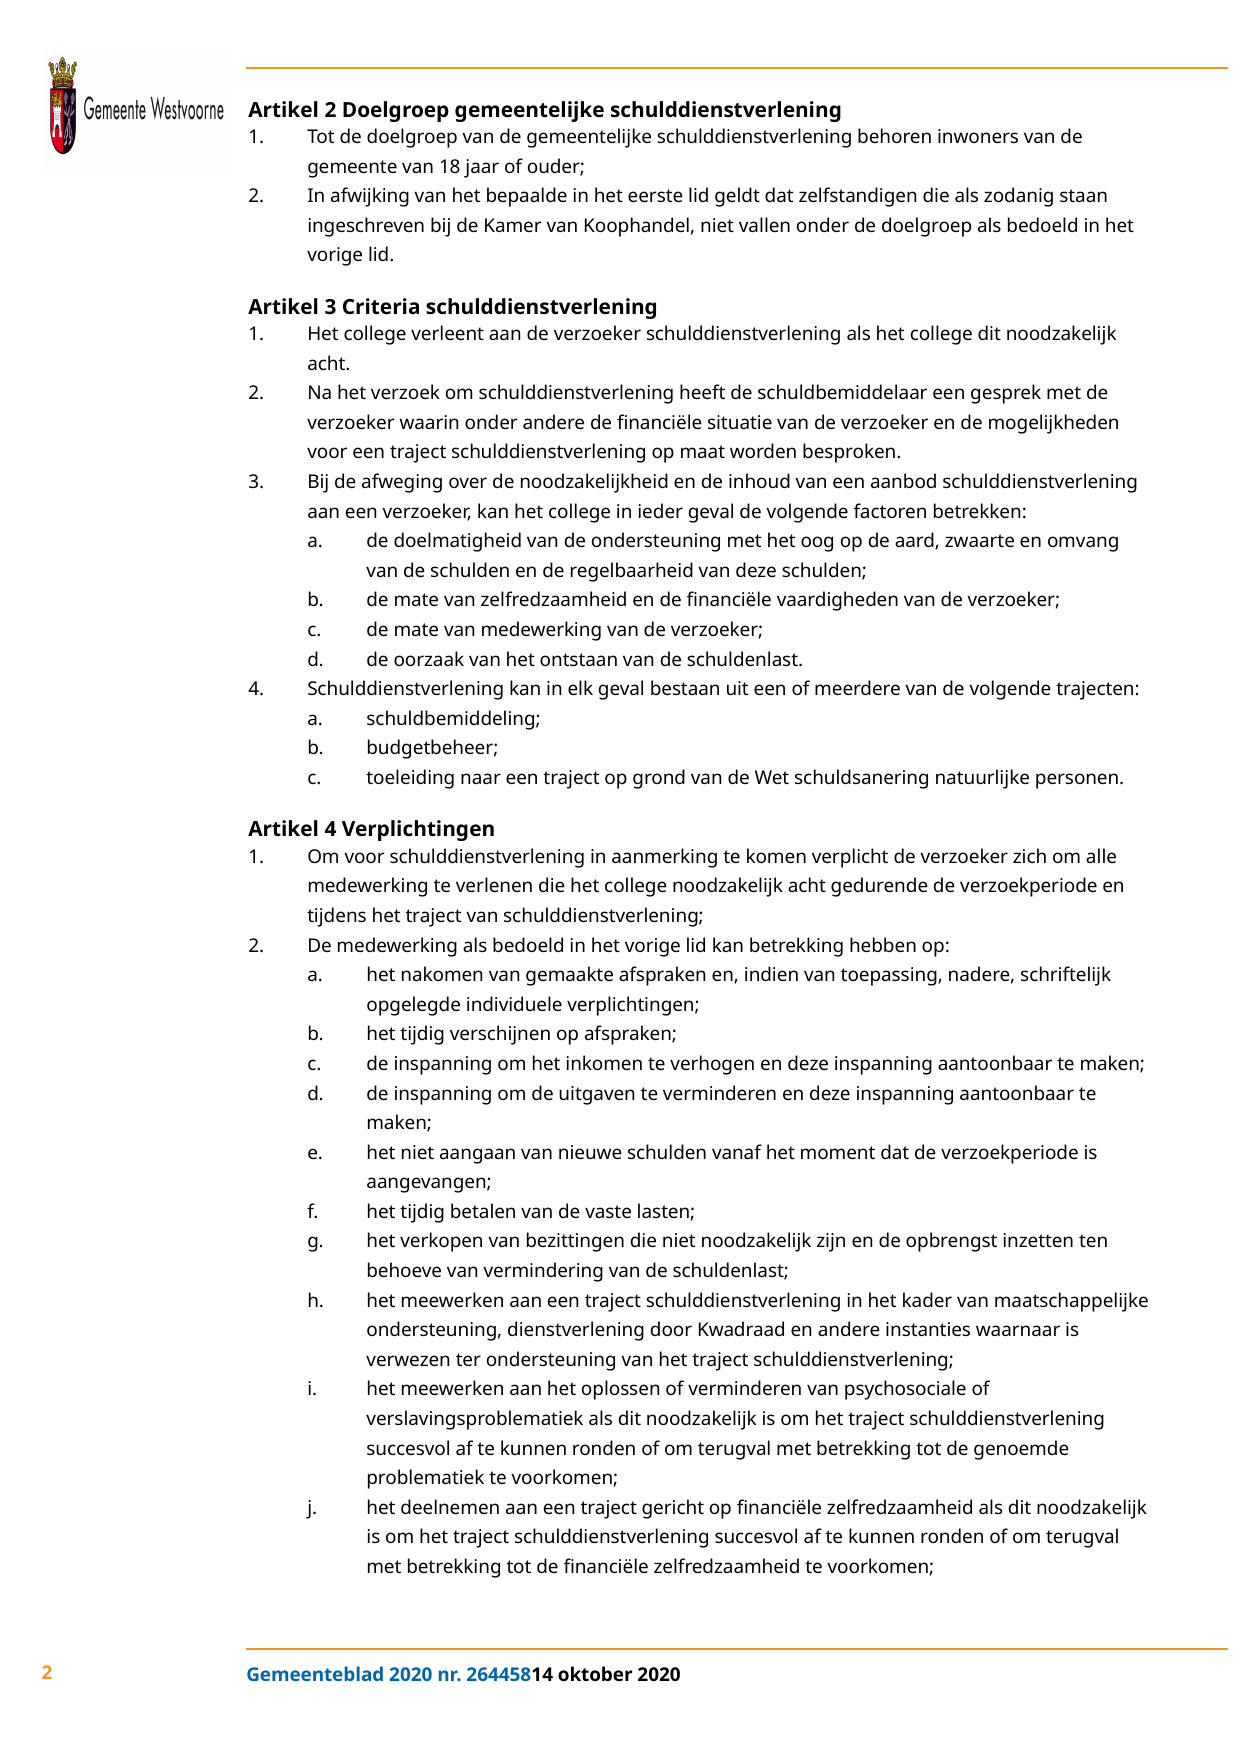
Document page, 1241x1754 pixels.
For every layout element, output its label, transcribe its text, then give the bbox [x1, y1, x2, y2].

list Bij de afweging over de noodzakelijkheid en de inhoud van een aanbod schulddienstverlening aan een verzoeker, kan het college in ieder geval de volgende factoren betrekken: [248, 468, 1152, 524]
list de inspanning om het inkomen te verhogen en deze inspanning aantoonbaar te maken; [307, 1050, 1152, 1076]
list de doelmatigheid van de ondersteuning met het oog op de aard, zwaarte en omvang van de schulden en de regelbaarheid van deze schulden; [307, 527, 1152, 583]
list Het college verleent aan de verzoeker schulddienstverlening als het college dit noodzakelijk acht. [248, 320, 1152, 376]
list het verkopen van bezittingen die niet noodzakelijk zijn en de opbrengst inzetten ten behoeve van vermindering van de schuldenlast; [307, 1228, 1152, 1283]
list het deelnemen aan een traject gericht op financiële zelfredzaamheid als dit noodzakelijk is om het traject schulddienstverlening succesvol af te kunnen ronden of om terugval met betrekking tot de financiële zelfredzaamheid te voorkomen; [307, 1494, 1152, 1579]
list De medewerking als bedoeld in het vorige lid kan betrekking hebben op: [248, 932, 1152, 957]
list het tijdig verschijnen op afspraken; [307, 1021, 1152, 1046]
list de mate van zelfredzaamheid en de financiële vaardigheden van de verzoeker; [307, 587, 1152, 612]
text Artikel 3 Criteria schulddienstverlening [248, 292, 1152, 320]
list het meewerken aan het oplossen of verminderen van psychosociale of verslavingsproblematiek als dit noodzakelijk is om het traject schulddienstverlening succesvol af te kunnen ronden of om terugval met betrekking tot de genoemde problematiek te voorkomen; [307, 1376, 1152, 1490]
list de oorzaak van het ontstaan van de schuldenlast. [307, 646, 1152, 672]
list Schulddienstverlening kan in elk geval bestaan uit een of meerdere van de volgende trajecten: [248, 675, 1152, 701]
list Tot de doelgroep van de gemeentelijke schulddienstverlening behoren inwoners van de gemeente van 18 jaar of ouder; [248, 123, 1152, 178]
text Artikel 2 Doelgroep gemeentelijke schulddienstverlening [248, 95, 1152, 123]
text Artikel 4 Verplichtingen [248, 814, 1152, 843]
list het tijdig betalen van de vaste lasten; [307, 1198, 1152, 1224]
list In afwijking van het bepaalde in het eerste lid geldt dat zelfstandigen die als zodanig staan ingeschreven bij de Kamer van Koophandel, niet vallen onder de doelgroep als bedoeld in het vorige lid. [248, 182, 1152, 267]
list het niet aangaan van nieuwe schulden vanaf het moment dat de verzoekperiode is aangevangen; [307, 1139, 1152, 1194]
list toeleiding naar een traject op grond van de Wet schuldsanering natuurlijke personen. [307, 764, 1152, 790]
list schuldbemiddeling; [307, 705, 1152, 731]
list budgetbeheer; [307, 734, 1152, 760]
picture [41, 47, 231, 172]
list Om voor schulddienstverlening in aanmerking te komen verplicht de verzoeker zich om alle medewerking te verlenen die het college noodzakelijk acht gedurende de verzoekperiode en tijdens het traject van schulddienstverlening; [248, 843, 1152, 928]
list de mate van medewerking van de verzoeker; [307, 616, 1152, 642]
list het meewerken aan een traject schulddienstverlening in het kader van maatschappelijke ondersteuning, dienstverlening door Kwadraad en andere instanties waarnaar is verwezen ter ondersteuning van het traject schulddienstverlening; [307, 1287, 1152, 1372]
list de inspanning om de uitgaven te verminderen en deze inspanning aantoonbaar te maken; [307, 1080, 1152, 1135]
list het nakomen van gemaakte afspraken en, indien van toepassing, nadere, schriftelijk opgelegde individuele verplichtingen; [307, 961, 1152, 1017]
list Na het verzoek om schulddienstverlening heeft de schuldbemiddelaar een gesprek met de verzoeker waarin onder andere de financiële situatie van de verzoeker en de mogelijkheden voor een traject schulddienstverlening op maat worden besproken. [248, 379, 1152, 464]
